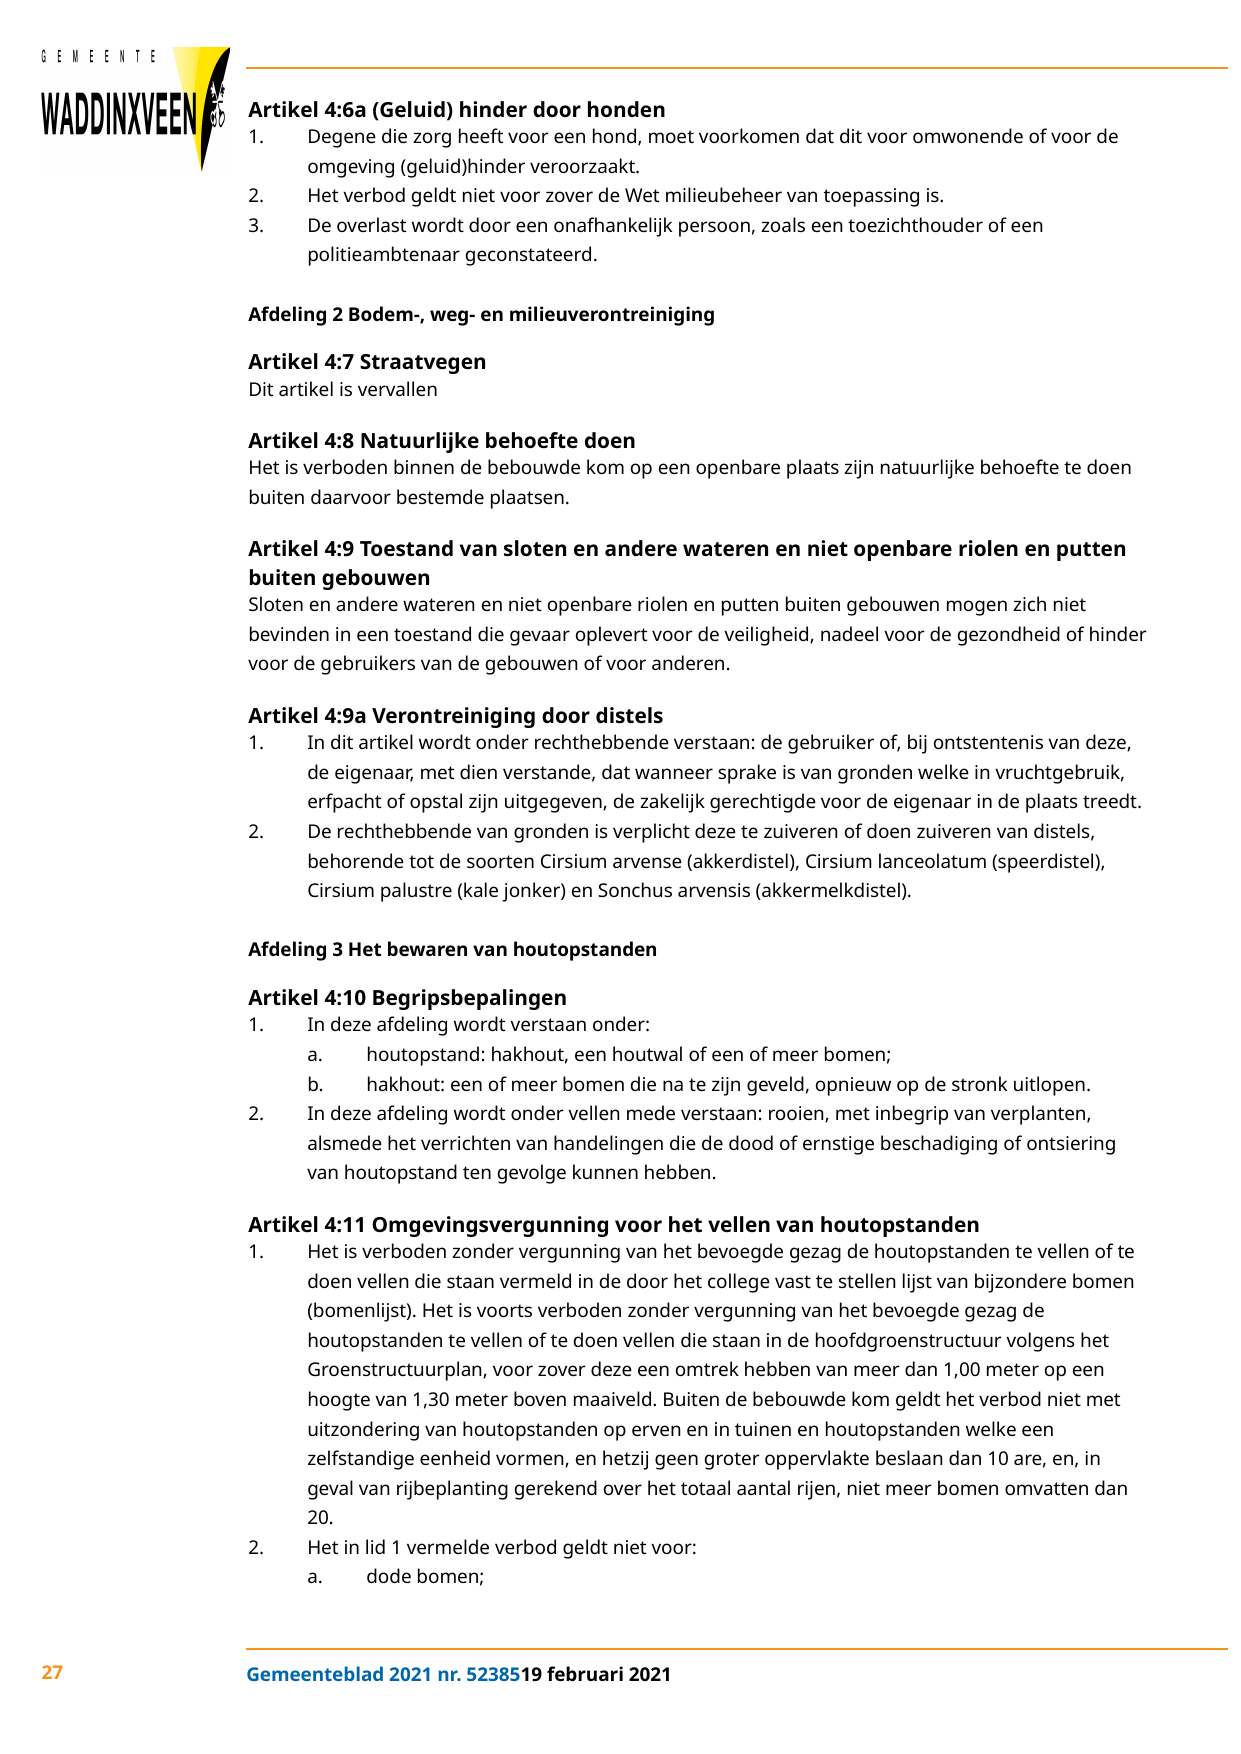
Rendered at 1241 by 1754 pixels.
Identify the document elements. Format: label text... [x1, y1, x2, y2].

text Artikel 4:6a (Geluid) hinder door honden [248, 95, 1152, 123]
text Dit artikel is vervallen [248, 376, 1152, 401]
list In deze afdeling wordt onder vellen mede verstaan: rooien, met inbegrip van verplanten, alsmede het verrichten van handelingen die de dood of ernstige beschadiging of ontsiering van houtopstand ten gevolge kunnen hebben. [248, 1100, 1152, 1185]
list Het is verboden zonder vergunning van het bevoegde gezag de houtopstanden te vellen of te doen vellen die staan vermeld in de door het college vast te stellen lijst van bijzondere bomen (bomenlijst). Het is voorts verboden zonder vergunning van het bevoegde gezag de houtopstanden te vellen of te doen vellen die staan in de hoofdgroenstructuur volgens het Groenstructuurplan, voor zover deze een omtrek hebben van meer dan 1,00 meter op een hoogte van 1,30 meter boven maaiveld. Buiten de bebouwde kom geldt het verbod niet met uitzondering van houtopstanden op erven en in tuinen en houtopstanden welke een zelfstandige eenheid vormen, en hetzij geen groter oppervlakte beslaan dan 10 are, en, in geval van rijbeplanting gerekend over het totaal aantal rijen, niet meer bomen omvatten dan 20. [248, 1238, 1152, 1530]
list Degene die zorg heeft voor een hond, moet voorkomen dat dit voor omwonende of voor de omgeving (geluid)hinder veroorzaakt. [248, 123, 1152, 178]
list houtopstand: hakhout, een houtwal of een of meer bomen; [307, 1041, 1152, 1067]
list In dit artikel wordt onder rechthebbende verstaan: de gebruiker of, bij ontstentenis van deze, de eigenaar, met dien verstande, dat wanneer sprake is van gronden welke in vruchtgebruik, erfpacht of opstal zijn uitgegeven, de zakelijk gerechtigde voor de eigenaar in de plaats treedt. [248, 729, 1152, 814]
text Artikel 4:9a Verontreiniging door distels [248, 701, 1152, 729]
text Artikel 4:10 Begripsbepalingen [248, 983, 1152, 1012]
list De overlast wordt door een onafhankelijk persoon, zoals een toezichthouder of een politieambtenaar geconstateerd. [248, 212, 1152, 267]
list In deze afdeling wordt verstaan onder: [248, 1012, 1152, 1037]
text Afdeling 2 Bodem-, weg- en milieuverontreiniging [248, 301, 1152, 326]
picture [41, 47, 231, 172]
list Het verbod geldt niet voor zover de Wet milieubeheer van toepassing is. [248, 182, 1152, 208]
text Het is verboden binnen de bebouwde kom op een openbare plaats zijn natuurlijke behoefte te doen buiten daarvoor bestemde plaatsen. [248, 454, 1152, 510]
text Artikel 4:7 Straatvegen [248, 347, 1152, 376]
list Het in lid 1 vermelde verbod geldt niet voor: [248, 1534, 1152, 1560]
text Artikel 4:11 Omgevingsvergunning voor het vellen van houtopstanden [248, 1210, 1152, 1238]
text Artikel 4:8 Natuurlijke behoefte doen [248, 426, 1152, 454]
list De rechthebbende van gronden is verplicht deze te zuiveren of doen zuiveren van distels, behorende tot de soorten Cirsium arvense (akkerdistel), Cirsium lanceolatum (speerdistel), Cirsium palustre (kale jonker) en Sonchus arvensis (akkermelkdistel). [248, 818, 1152, 903]
list hakhout: een of meer bomen die na te zijn geveld, opnieuw op de stronk uitlopen. [307, 1071, 1152, 1096]
text Sloten en andere wateren en niet openbare riolen en putten buiten gebouwen mogen zich niet bevinden in een toestand die gevaar oplevert voor de veiligheid, nadeel voor de gezondheid of hinder voor de gebruikers van de gebouwen of voor anderen. [248, 591, 1152, 676]
text Afdeling 3 Het bewaren van houtopstanden [248, 937, 1152, 962]
text Artikel 4:9 Toestand van sloten en andere wateren en niet openbare riolen en putten buiten gebouwen [248, 534, 1152, 591]
list dode bomen; [307, 1564, 1152, 1589]
